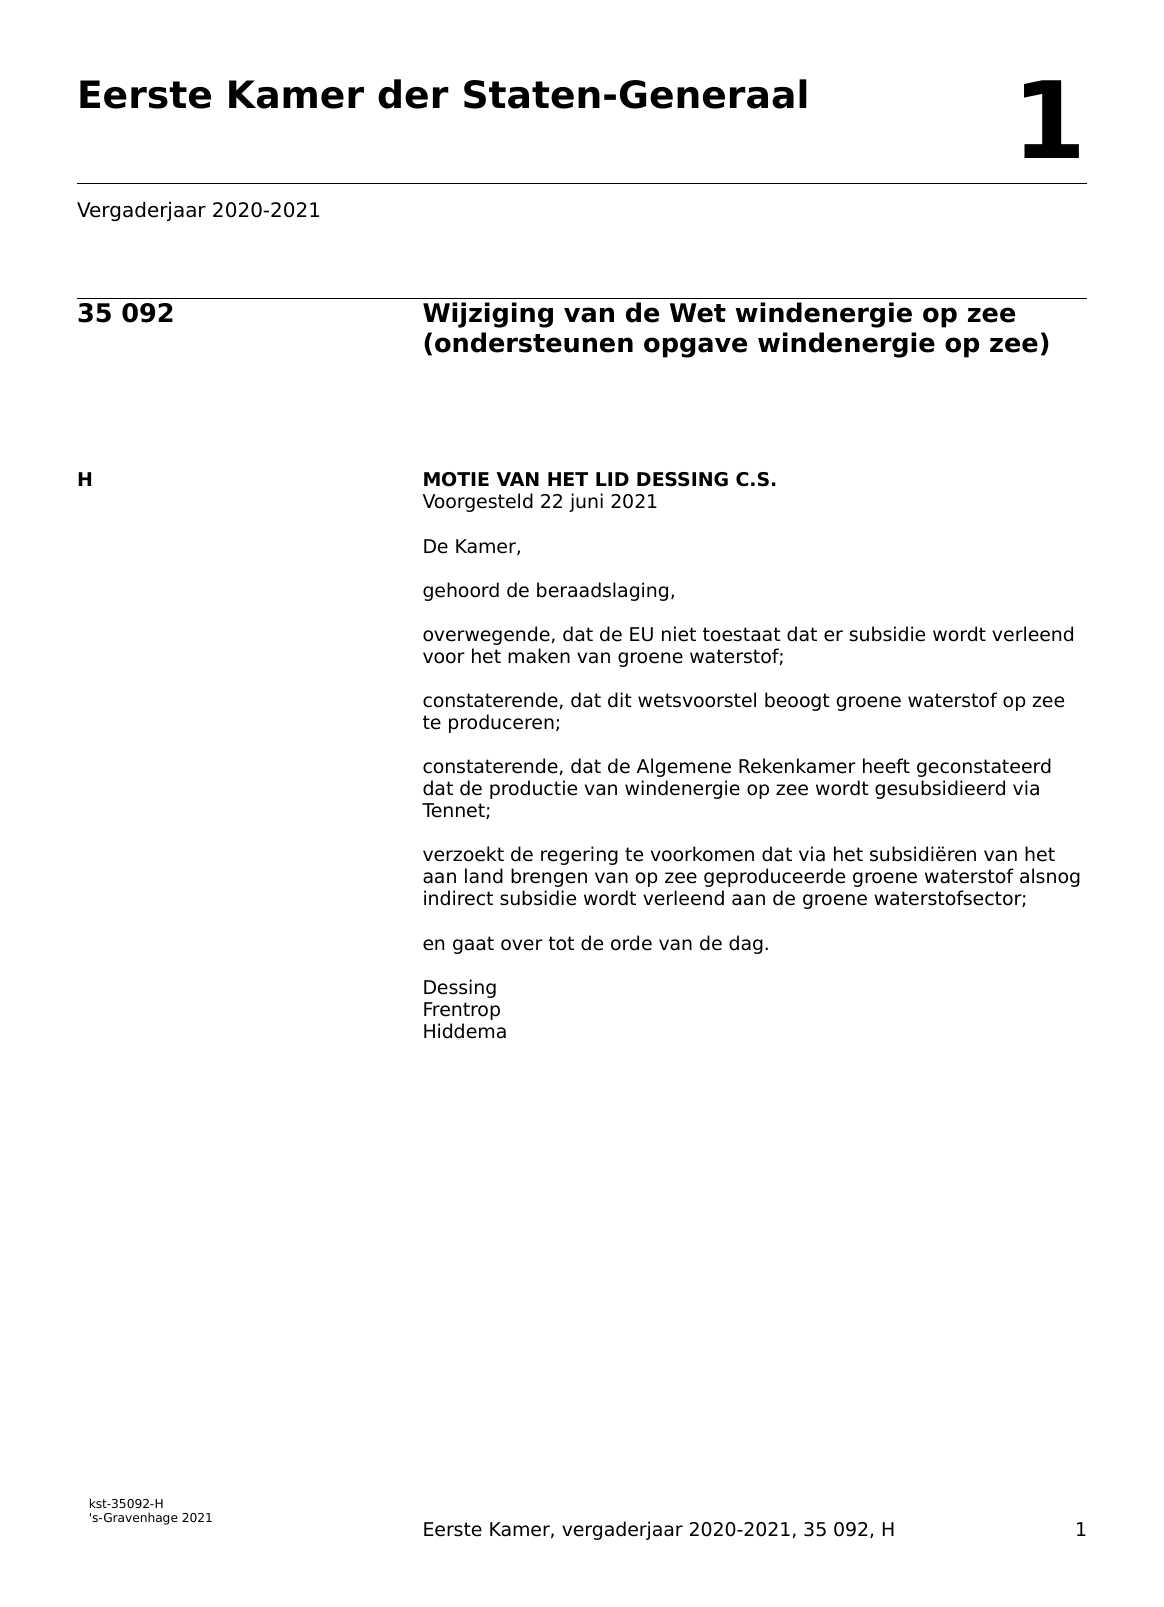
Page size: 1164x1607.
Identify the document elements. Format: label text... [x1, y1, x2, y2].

text gehoord de beraadslaging, [422, 580, 1087, 602]
table_cell Vergaderjaar 2020-2021 [77, 184, 1087, 298]
text kst-35092-H [88, 1497, 323, 1511]
text en gaat over tot de orde van de dag. [422, 932, 1087, 954]
text Hiddema [422, 1021, 1087, 1042]
text Frentrop [422, 998, 1087, 1021]
text Dessing [422, 977, 1087, 998]
text overwegende, dat de EU niet toestaat dat er subsidie wordt verleend voor het maken van groene waterstof; [422, 624, 1087, 668]
subtitle H MOTIE VAN HET LID DESSING C.S. [77, 469, 1087, 491]
subtitle 35 092 Wijziging van de Wet windenergie op zee (ondersteunen opgave windenergie op zee) [77, 299, 1087, 358]
text Voorgesteld 22 juni 2021 [422, 491, 1087, 513]
text verzoekt de regering te voorkomen dat via het subsidiëren van het aan land brengen van op zee geproduceerde groene waterstof alsnog indirect subsidie wordt verleend aan de groene waterstofsector; [422, 844, 1087, 910]
text constaterende, dat dit wetsvoorstel beoogt groene waterstof op zee te produceren; [422, 690, 1087, 734]
text 's-Gravenhage 2021 [88, 1511, 323, 1525]
table_header 1 [886, 59, 1087, 183]
text De Kamer, [422, 536, 1087, 557]
text constaterende, dat de Algemene Rekenkamer heeft geconstateerd dat de productie van windenergie op zee wordt gesubsidieerd via Tennet; [422, 756, 1087, 822]
table_header Eerste Kamer der Staten-Generaal [77, 59, 886, 183]
